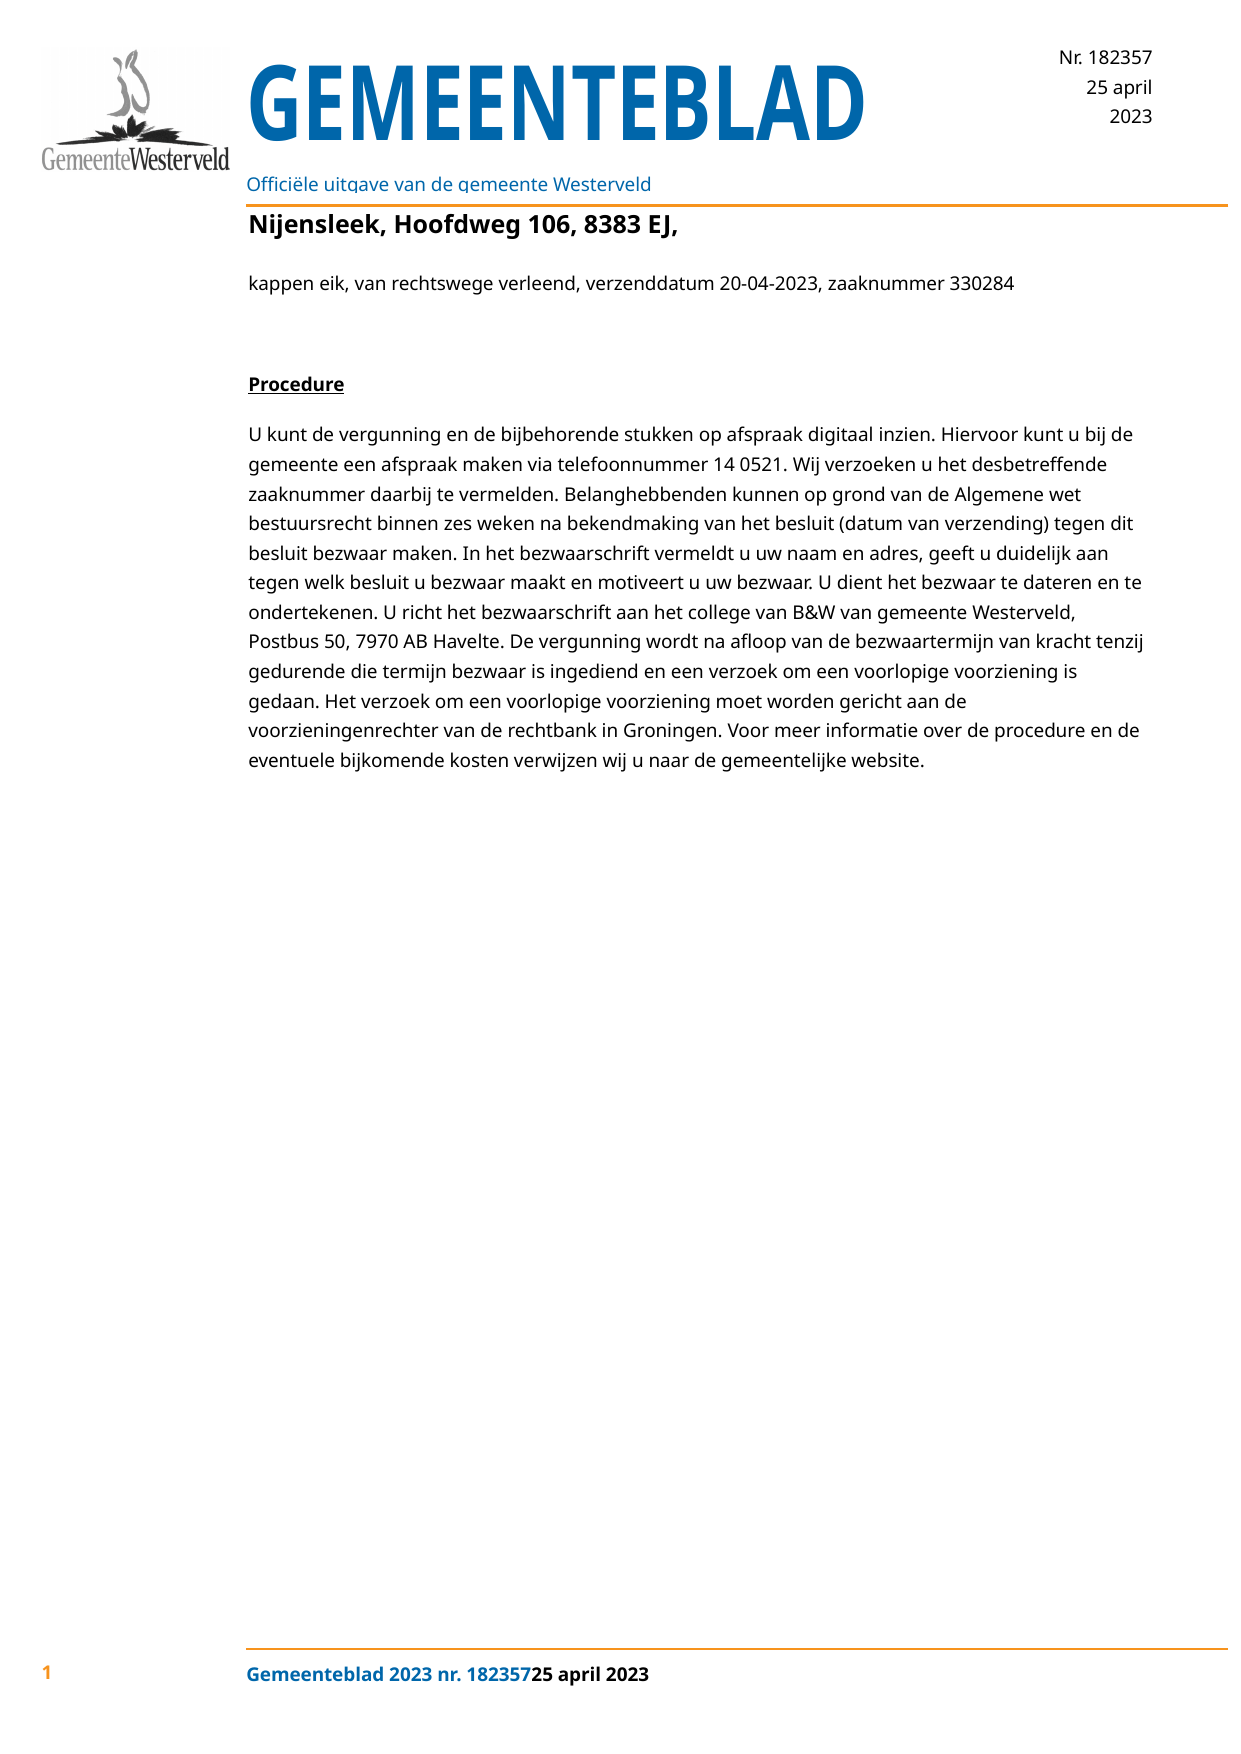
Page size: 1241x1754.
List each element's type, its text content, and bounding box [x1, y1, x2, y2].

picture [41, 47, 231, 172]
text Nijensleek, Hoofdweg 106, 8383 EJ, [248, 207, 1152, 241]
text Procedure [248, 371, 1152, 397]
text U kunt de vergunning en de bijbehorende stukken op afspraak digitaal inzien. Hiervoor kunt u bij de gemeente een afspraak maken via telefoonnummer 14 0521. Wij verzoeken u het desbetreffende zaaknummer daarbij te vermelden. Belanghebbenden kunnen op grond van de Algemene wet bestuursrecht binnen zes weken na bekendmaking van het besluit (datum van verzending) tegen dit besluit bezwaar maken. In het bezwaarschrift vermeldt u uw naam en adres, geeft u duidelijk aan tegen welk besluit u bezwaar maakt en motiveert u uw bezwaar. U dient het bezwaar te dateren en te ondertekenen. U richt het bezwaarschrift aan het college van B&W van gemeente Westerveld, Postbus 50, 7970 AB Havelte. De vergunning wordt na afloop van de bezwaartermijn van kracht tenzij gedurende die termijn bezwaar is ingediend en een verzoek om een voorlopige voorziening is gedaan. Het verzoek om een voorlopige voorziening moet worden gericht aan de voorzieningenrechter van de rechtbank in Groningen. Voor meer informatie over de procedure en de eventuele bijkomende kosten verwijzen wij u naar de gemeentelijke website. [248, 422, 1152, 773]
text kappen eik, van rechtswege verleend, verzenddatum 20-04-2023, zaaknummer 330284 [248, 270, 1152, 296]
